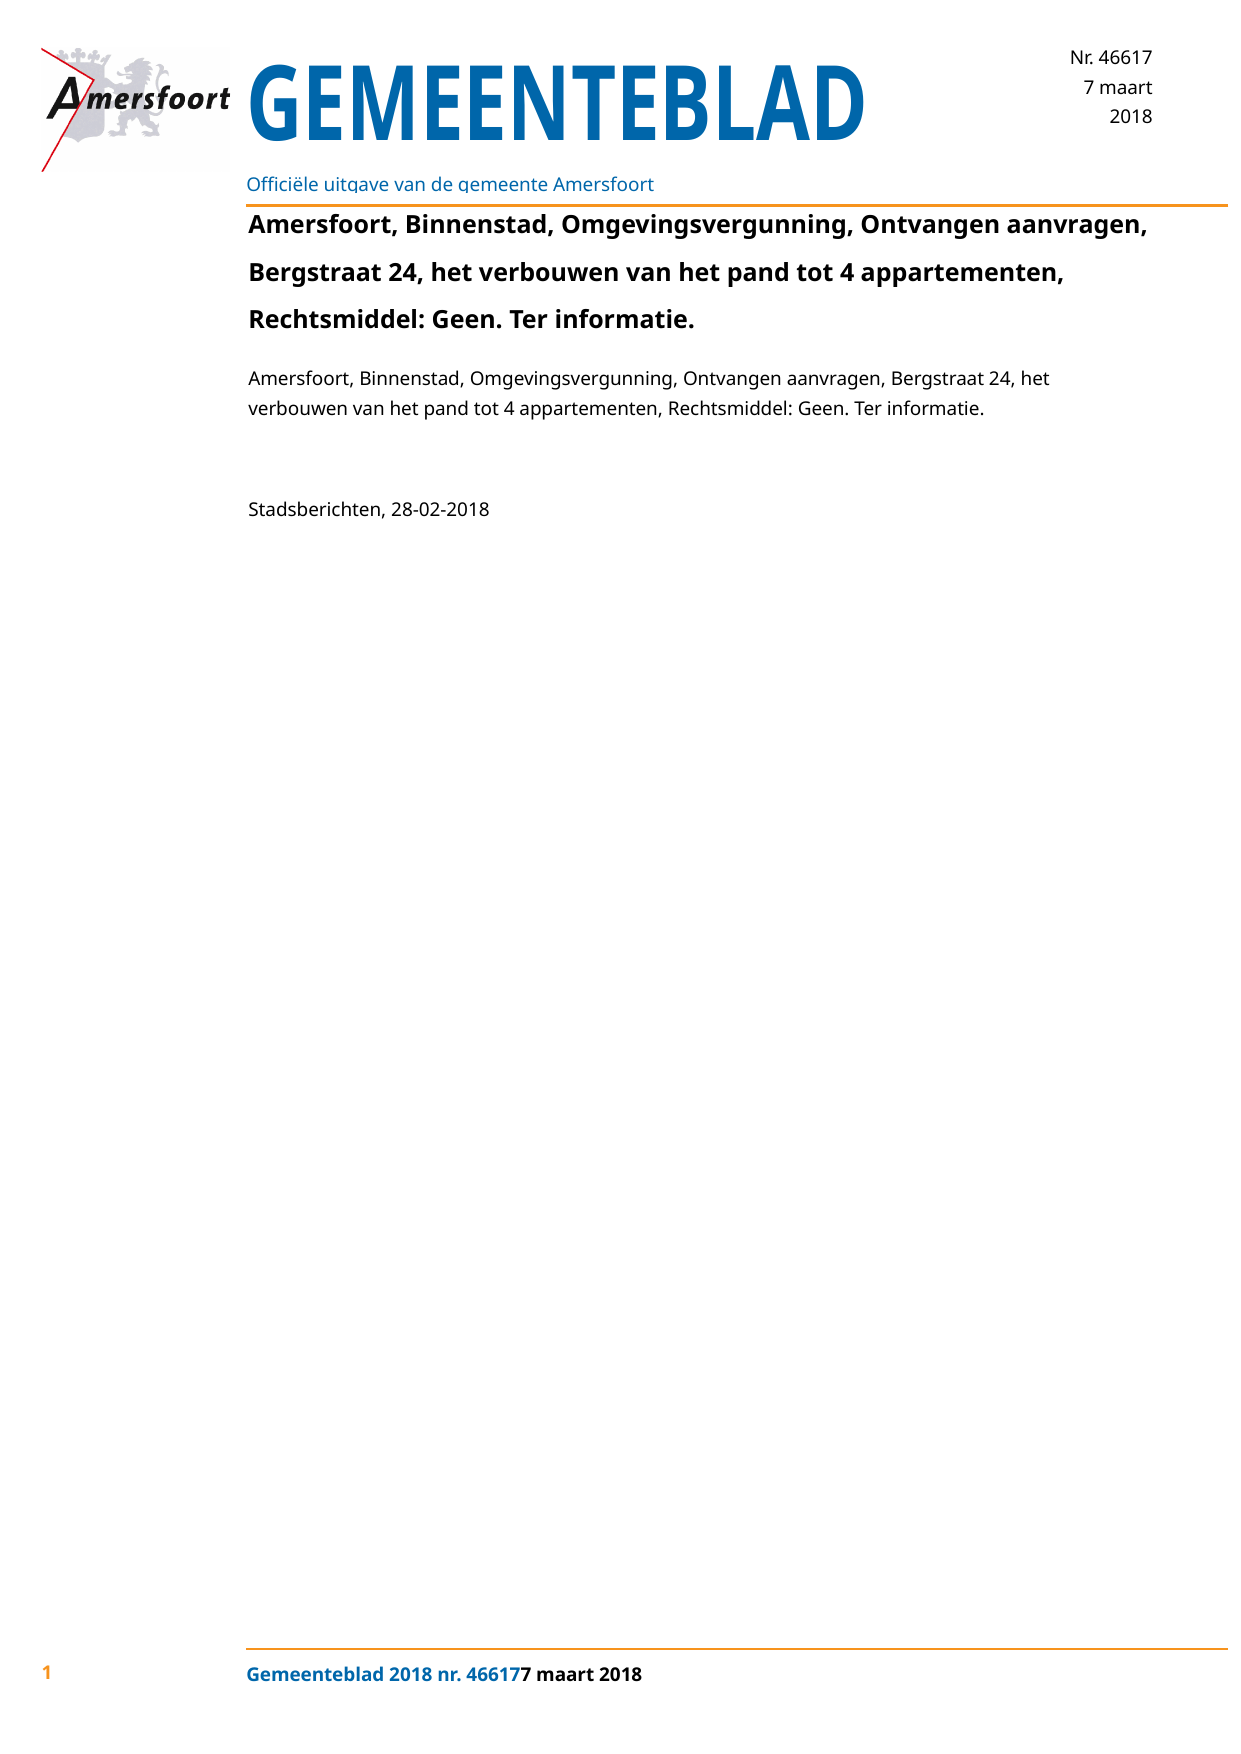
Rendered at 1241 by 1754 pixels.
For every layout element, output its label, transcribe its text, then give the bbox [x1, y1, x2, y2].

picture [41, 47, 231, 172]
text Amersfoort, Binnenstad, Omgevingsvergunning, Ontvangen aanvragen, Bergstraat 24, het verbouwen van het pand tot 4 appartementen, Rechtsmiddel: Geen. Ter informatie. [248, 207, 1152, 336]
text Amersfoort, Binnenstad, Omgevingsvergunning, Ontvangen aanvragen, Bergstraat 24, het verbouwen van het pand tot 4 appartementen, Rechtsmiddel: Geen. Ter informatie. [248, 366, 1152, 421]
text Stadsberichten, 28-02-2018 [248, 496, 1152, 522]
